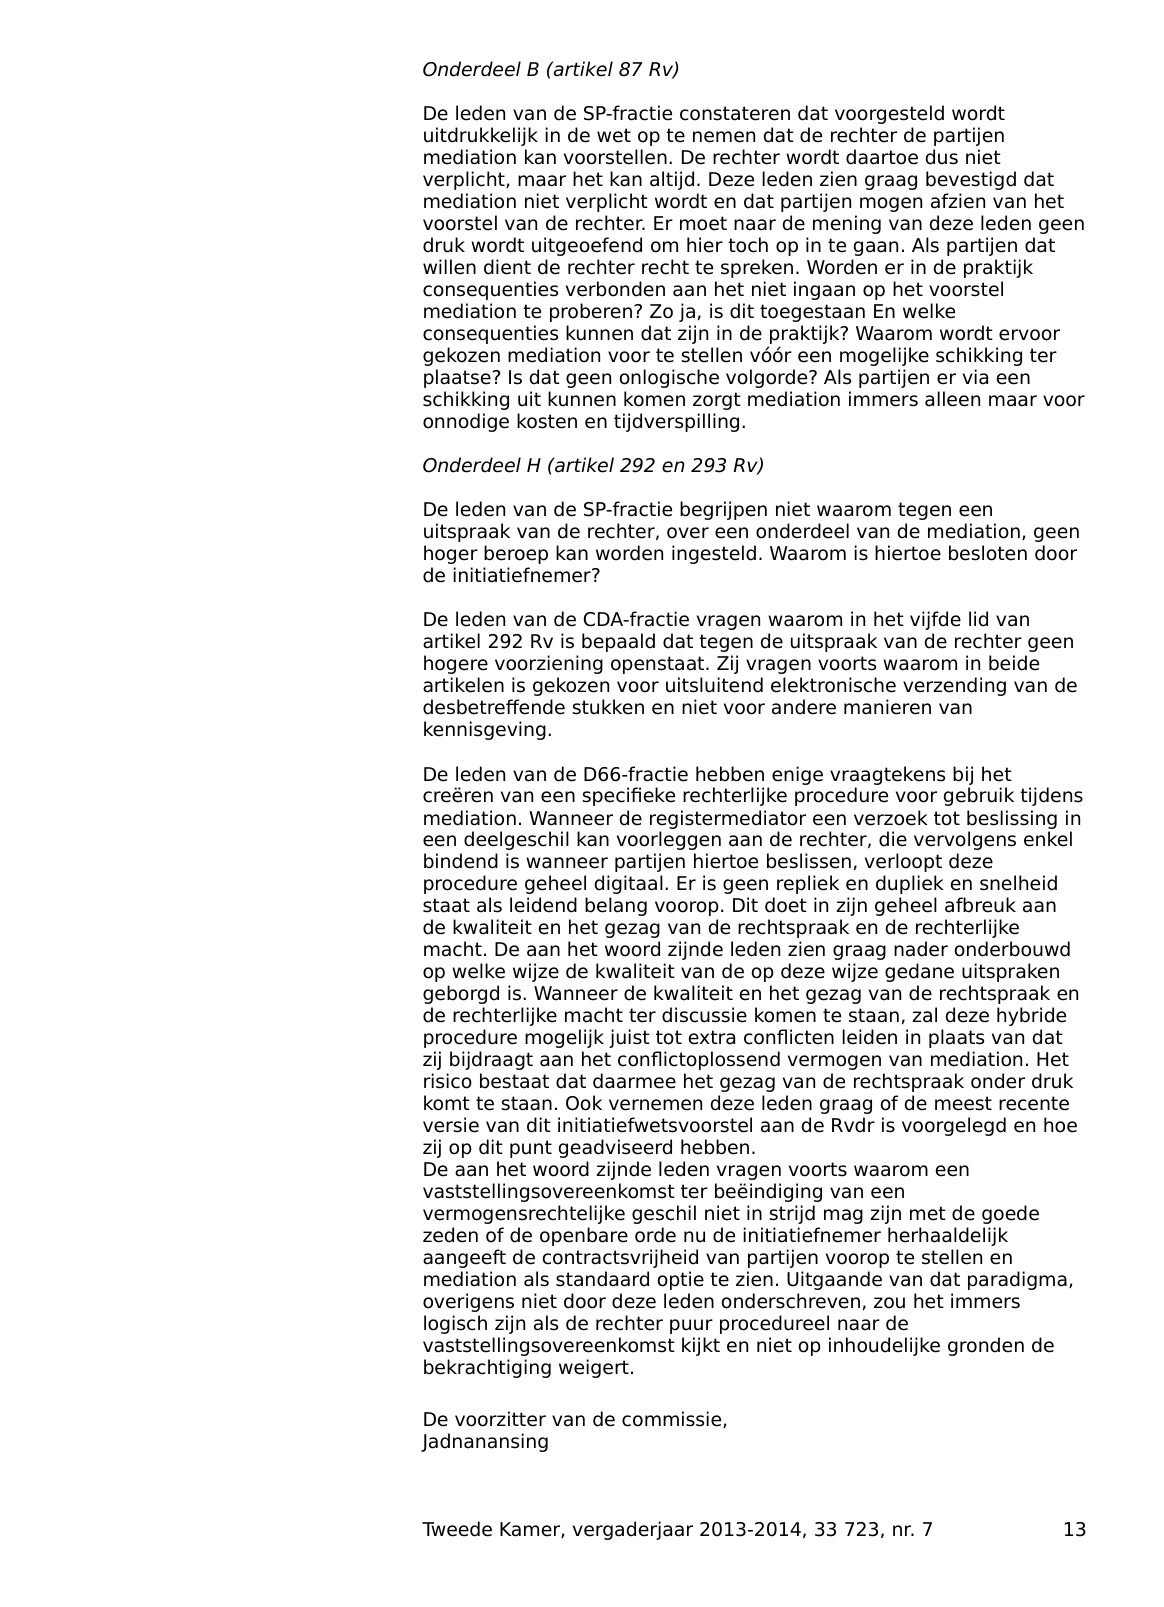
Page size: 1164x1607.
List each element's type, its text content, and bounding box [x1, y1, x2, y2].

subtitle Onderdeel B (artikel 87 Rv) [422, 59, 1087, 81]
subtitle Onderdeel H (artikel 292 en 293 Rv) [422, 455, 1087, 477]
text De aan het woord zijnde leden vragen voorts waarom een vaststellingsovereenkomst ter beëindiging van een vermogensrechtelijke geschil niet in strijd mag zijn met de goede zeden of de openbare orde nu de initiatiefnemer herhaaldelijk aangeeft de contractsvrijheid van partijen voorop te stellen en mediation als standaard optie te zien. Uitgaande van dat paradigma, overigens niet door deze leden onderschreven, zou het immers logisch zijn als de rechter puur procedureel naar de vaststellingsovereenkomst kijkt en niet op inhoudelijke gronden de bekrachtiging weigert. [422, 1159, 1087, 1379]
text De voorzitter van de commissie, Jadnanansing [422, 1409, 1087, 1453]
text De leden van de SP-fractie begrijpen niet waarom tegen een uitspraak van de rechter, over een onderdeel van de mediation, geen hoger beroep kan worden ingesteld. Waarom is hiertoe besloten door de initiatiefnemer? [422, 499, 1087, 587]
text De leden van de CDA-fractie vragen waarom in het vijfde lid van artikel 292 Rv is bepaald dat tegen de uitspraak van de rechter geen hogere voorziening openstaat. Zij vragen voorts waarom in beide artikelen is gekozen voor uitsluitend elektronische verzending van de desbetreffende stukken en niet voor andere manieren van kennisgeving. [422, 609, 1087, 741]
text De leden van de SP-fractie constateren dat voorgesteld wordt uitdrukkelijk in de wet op te nemen dat de rechter de partijen mediation kan voorstellen. De rechter wordt daartoe dus niet verplicht, maar het kan altijd. Deze leden zien graag bevestigd dat mediation niet verplicht wordt en dat partijen mogen afzien van het voorstel van de rechter. Er moet naar de mening van deze leden geen druk wordt uitgeoefend om hier toch op in te gaan. Als partijen dat willen dient de rechter recht te spreken. Worden er in de praktijk consequenties verbonden aan het niet ingaan op het voorstel mediation te proberen? Zo ja, is dit toegestaan En welke consequenties kunnen dat zijn in de praktijk? Waarom wordt ervoor gekozen mediation voor te stellen vóór een mogelijke schikking ter plaatse? Is dat geen onlogische volgorde? Als partijen er via een schikking uit kunnen komen zorgt mediation immers alleen maar voor onnodige kosten en tijdverspilling. [422, 103, 1087, 433]
text De leden van de D66-fractie hebben enige vraagtekens bij het creëren van een specifieke rechterlijke procedure voor gebruik tijdens mediation. Wanneer de registermediator een verzoek tot beslissing in een deelgeschil kan voorleggen aan de rechter, die vervolgens enkel bindend is wanneer partijen hiertoe beslissen, verloopt deze procedure geheel digitaal. Er is geen repliek en dupliek en snelheid staat als leidend belang voorop. Dit doet in zijn geheel afbreuk aan de kwaliteit en het gezag van de rechtspraak en de rechterlijke macht. De aan het woord zijnde leden zien graag nader onderbouwd op welke wijze de kwaliteit van de op deze wijze gedane uitspraken geborgd is. Wanneer de kwaliteit en het gezag van de rechtspraak en de rechterlijke macht ter discussie komen te staan, zal deze hybride procedure mogelijk juist tot extra conflicten leiden in plaats van dat zij bijdraagt aan het conflictoplossend vermogen van mediation. Het risico bestaat dat daarmee het gezag van de rechtspraak onder druk komt te staan. Ook vernemen deze leden graag of de meest recente versie van dit initiatiefwetsvoorstel aan de Rvdr is voorgelegd en hoe zij op dit punt geadviseerd hebben. [422, 763, 1087, 1159]
